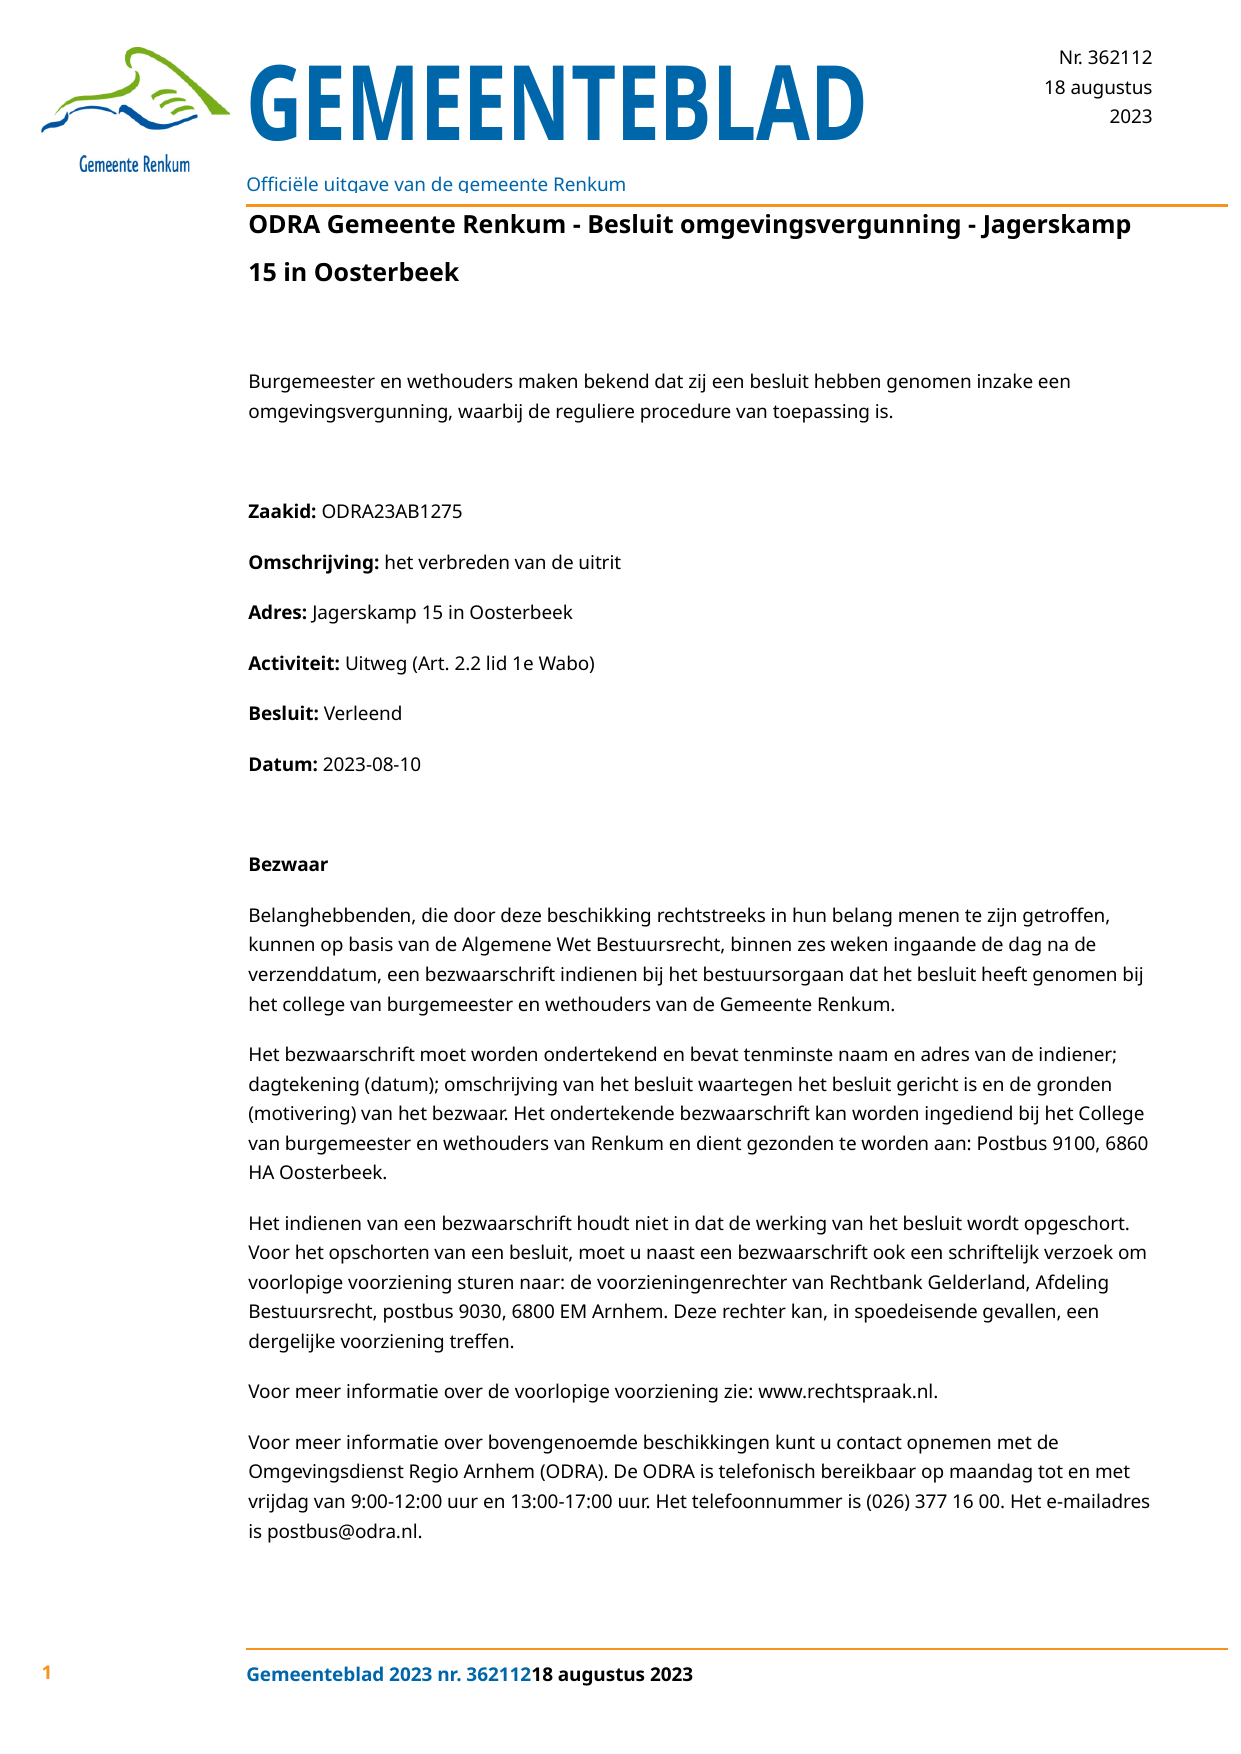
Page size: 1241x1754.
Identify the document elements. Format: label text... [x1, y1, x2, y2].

text Het bezwaarschrift moet worden ondertekend en bevat tenminste naam en adres van de indiener; dagtekening (datum); omschrijving van het besluit waartegen het besluit gericht is en de gronden (motivering) van het bezwaar. Het ondertekende bezwaarschrift kan worden ingediend bij het College van burgemeester en wethouders van Renkum en dient gezonden te worden aan: Postbus 9100, 6860 HA Oosterbeek. [248, 1041, 1152, 1185]
text Besluit: Verleend [248, 700, 1152, 726]
text Adres: Jagerskamp 15 in Oosterbeek [248, 599, 1152, 625]
text Datum: 2023-08-10 [248, 751, 1152, 777]
text Belanghebbenden, die door deze beschikking rechtstreeks in hun belang menen te zijn getroffen, kunnen op basis van de Algemene Wet Bestuursrecht, binnen zes weken ingaande de dag na de verzenddatum, een bezwaarschrift indienen bij het bestuursorgaan dat het besluit heeft genomen bij het college van burgemeester en wethouders van de Gemeente Renkum. [248, 902, 1152, 1017]
text Burgemeester en wethouders maken bekend dat zij een besluit hebben genomen inzake een omgevingsvergunning, waarbij de reguliere procedure van toepassing is. [248, 368, 1152, 424]
text Omschrijving: het verbreden van de uitrit [248, 549, 1152, 575]
text Voor meer informatie over bovengenoemde beschikkingen kunt u contact opnemen met de Omgevingsdienst Regio Arnhem (ODRA). De ODRA is telefonisch bereikbaar op maandag tot en met vrijdag van 9:00-12:00 uur en 13:00-17:00 uur. Het telefoonnummer is (026) 377 16 00. Het e-mailadres is postbus@odra.nl. [248, 1429, 1152, 1544]
text ODRA Gemeente Renkum - Besluit omgevingsvergunning - Jagerskamp 15 in Oosterbeek [248, 207, 1152, 288]
text Activiteit: Uitweg (Art. 2.2 lid 1e Wabo) [248, 650, 1152, 676]
text Zaakid: ODRA23AB1275 [248, 499, 1152, 524]
picture [41, 47, 231, 172]
text Bezwaar [248, 852, 1152, 877]
text Voor meer informatie over de voorlopige voorziening zie: www.rechtspraak.nl. [248, 1379, 1152, 1404]
text Het indienen van een bezwaarschrift houdt niet in dat de werking van het besluit wordt opgeschort. Voor het opschorten van een besluit, moet u naast een bezwaarschrift ook een schriftelijk verzoek om voorlopige voorziening sturen naar: de voorzieningenrechter van Rechtbank Gelderland, Afdeling Bestuursrecht, postbus 9030, 6800 EM Arnhem. Deze rechter kan, in spoedeisende gevallen, een dergelijke voorziening treffen. [248, 1210, 1152, 1354]
